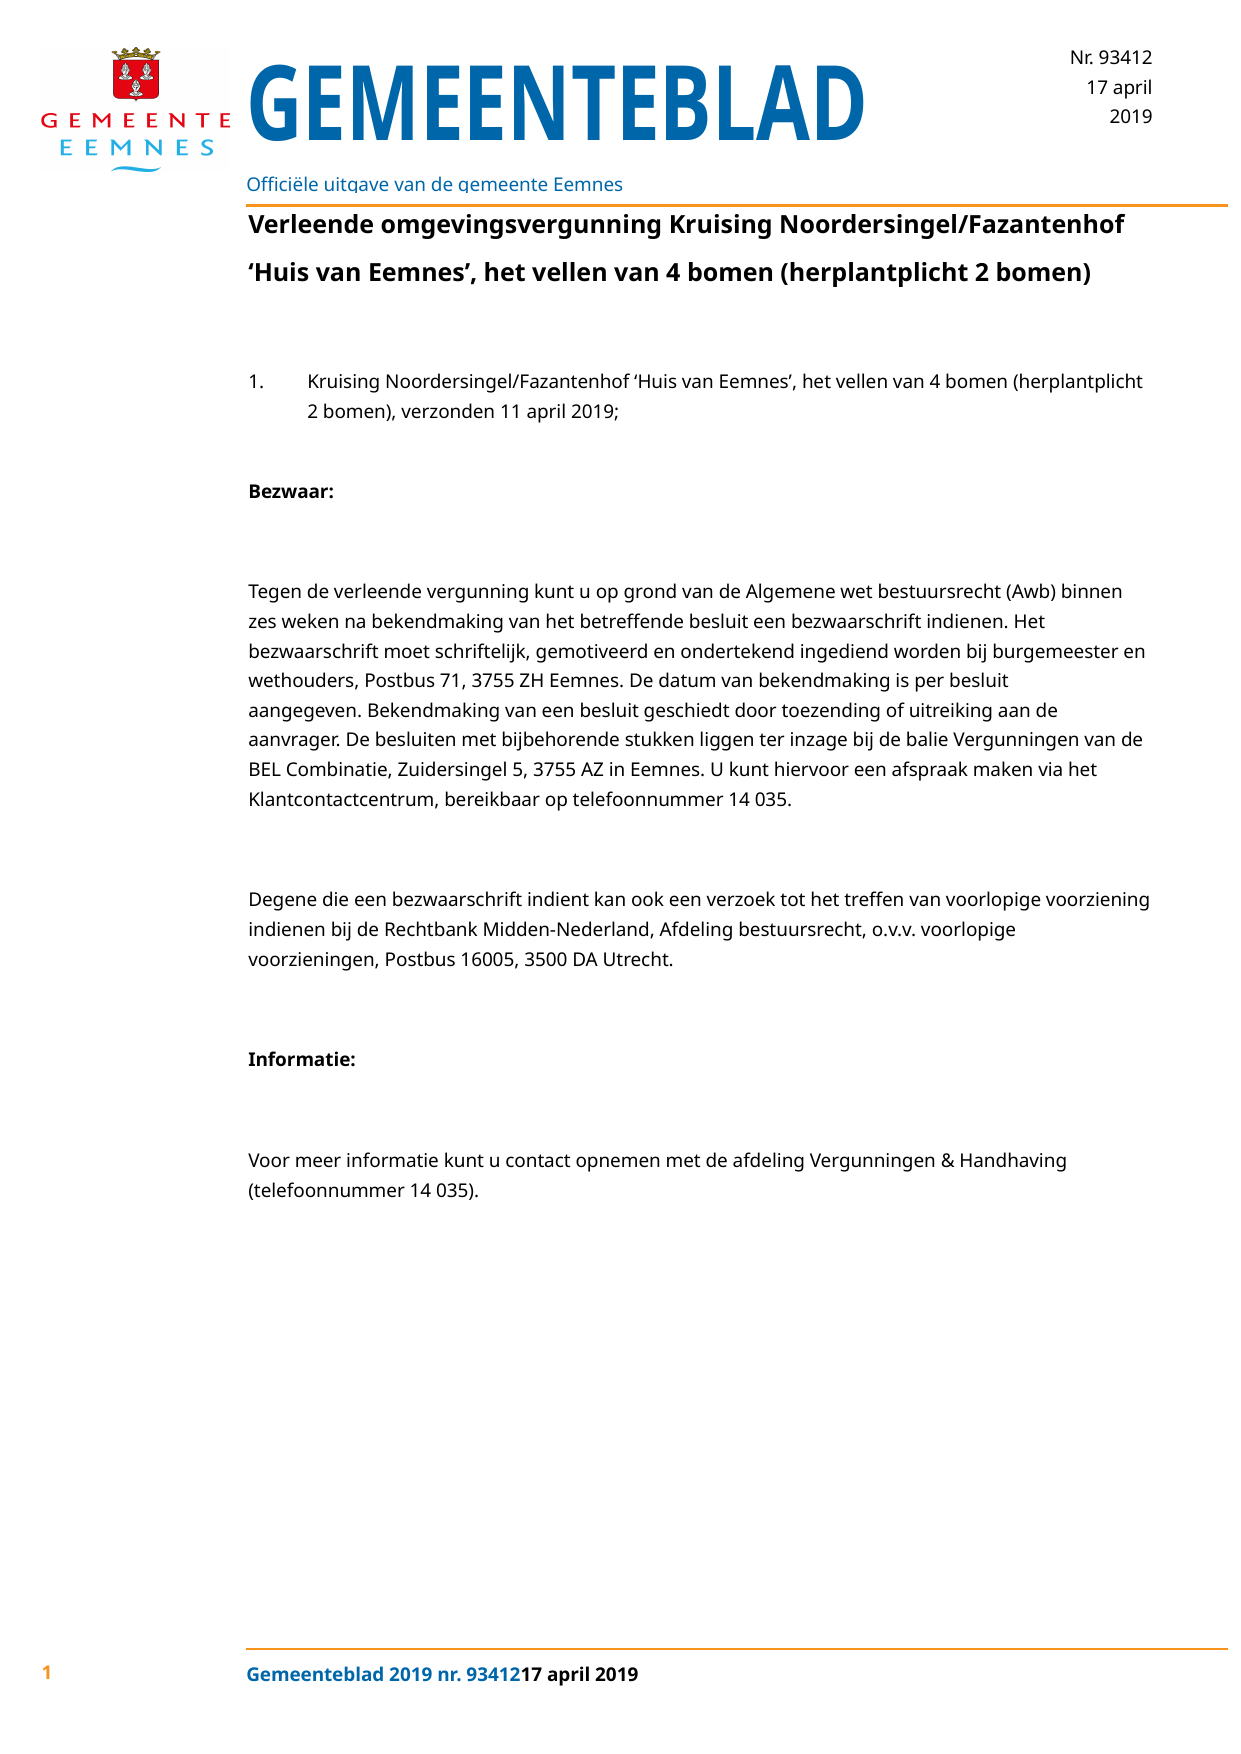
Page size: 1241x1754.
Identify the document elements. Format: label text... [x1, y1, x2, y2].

text Voor meer informatie kunt u contact opnemen met de afdeling Vergunningen & Handhaving (telefoonnummer 14 035). [248, 1147, 1152, 1203]
text Verleende omgevingsvergunning Kruising Noordersingel/Fazantenhof ‘Huis van Eemnes’, het vellen van 4 bomen (herplantplicht 2 bomen) [248, 207, 1152, 288]
list Kruising Noordersingel/Fazantenhof ‘Huis van Eemnes’, het vellen van 4 bomen (herplantplicht 2 bomen), verzonden 11 april 2019; [248, 368, 1152, 424]
text Bezwaar: [248, 478, 1152, 504]
text Informatie: [248, 1047, 1152, 1072]
text Tegen de verleende vergunning kunt u op grond van de Algemene wet bestuursrecht (Awb) binnen zes weken na bekendmaking van het betreffende besluit een bezwaarschrift indienen. Het bezwaarschrift moet schriftelijk, gemotiveerd en ondertekend ingediend worden bij burgemeester en wethouders, Postbus 71, 3755 ZH Eemnes. De datum van bekendmaking is per besluit aangegeven. Bekendmaking van een besluit geschiedt door toezending of uitreiking aan de aanvrager. De besluiten met bijbehorende stukken liggen ter inzage bij de balie Vergunningen van de BEL Combinatie, Zuidersingel 5, 3755 AZ in Eemnes. U kunt hiervoor een afspraak maken via het Klantcontactcentrum, bereikbaar op telefoonnummer 14 035. [248, 579, 1152, 812]
picture [41, 47, 231, 172]
text Degene die een bezwaarschrift indient kan ook een verzoek tot het treffen van voorlopige voorziening indienen bij de Rechtbank Midden-Nederland, Afdeling bestuursrecht, o.v.v. voorlopige voorzieningen, Postbus 16005, 3500 DA Utrecht. [248, 887, 1152, 972]
